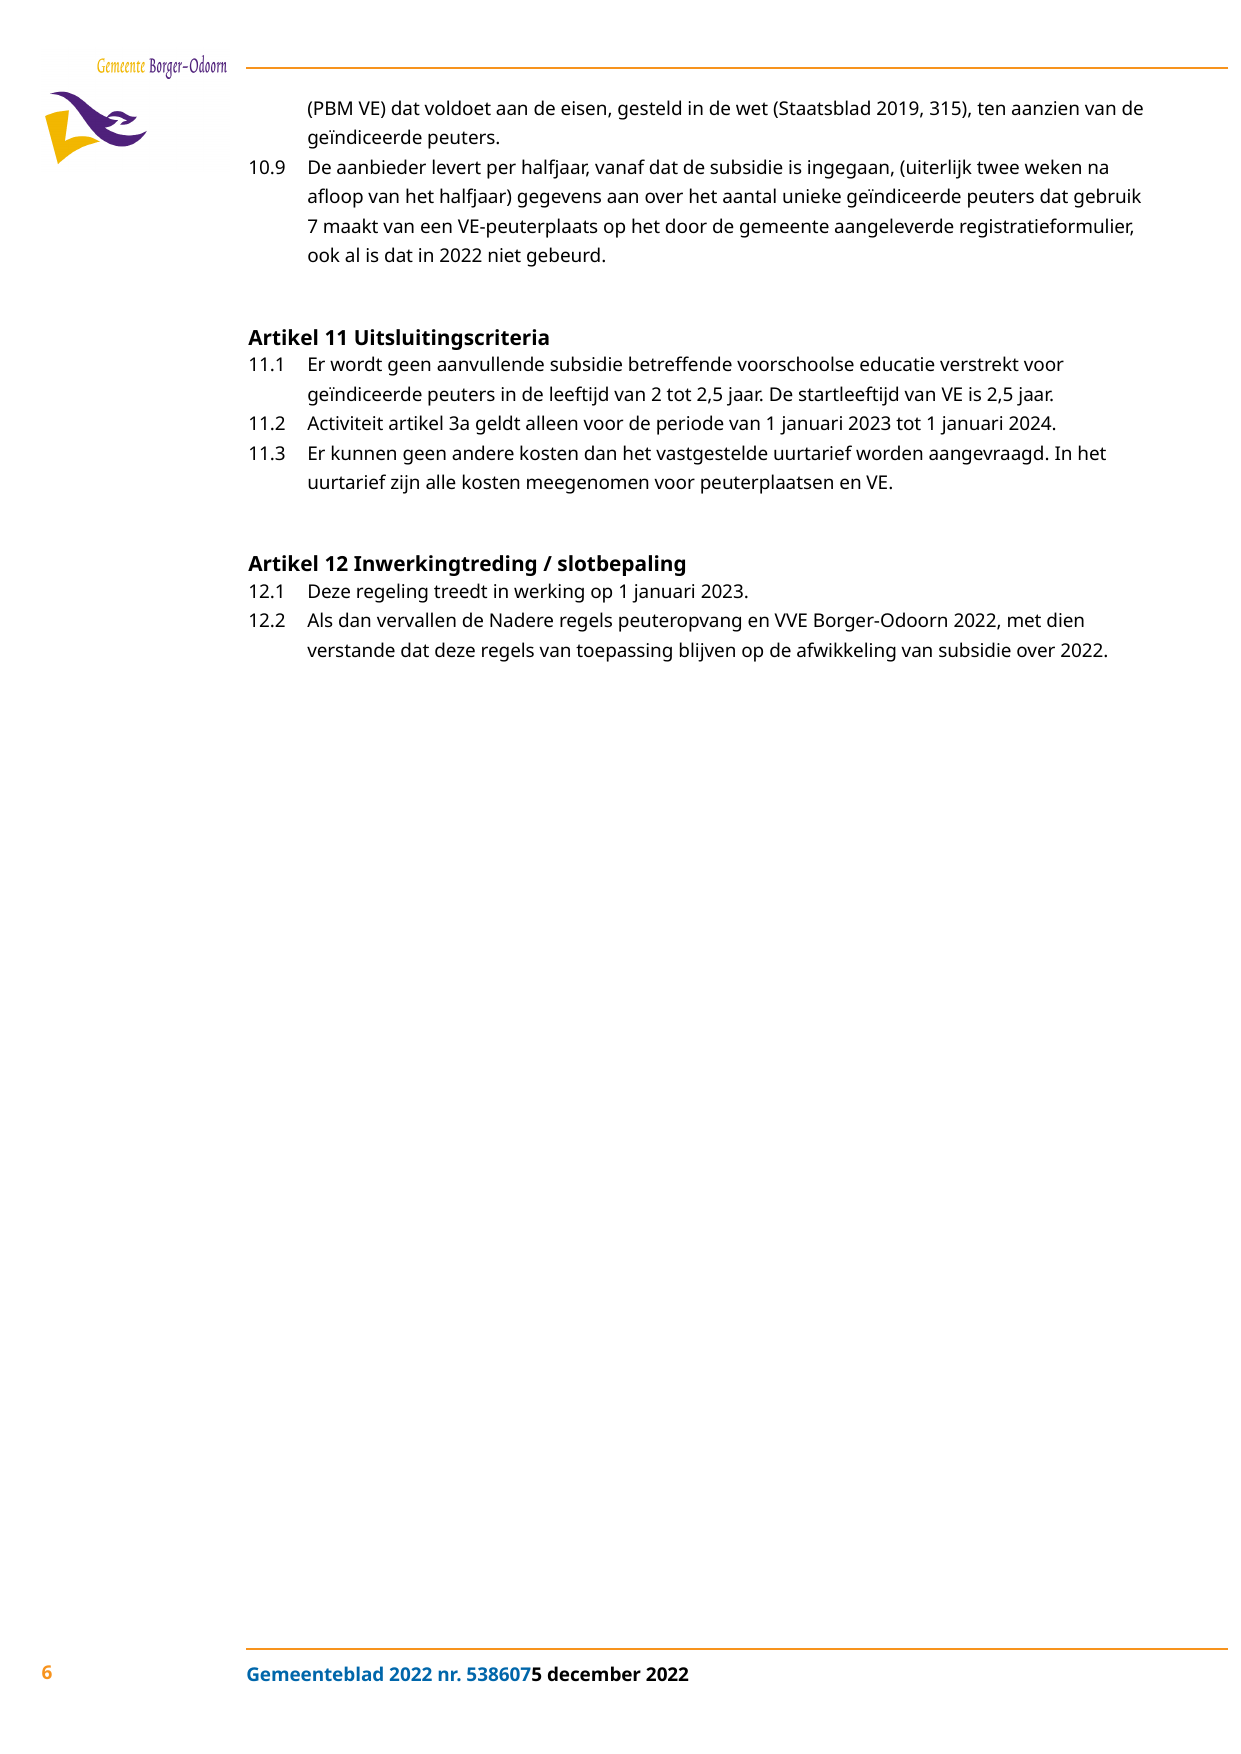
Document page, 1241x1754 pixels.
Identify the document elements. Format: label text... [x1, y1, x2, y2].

picture [41, 47, 231, 172]
text Artikel 12 Inwerkingtreding / slotbepaling [248, 549, 1152, 578]
list De aanbieder levert per halfjaar, vanaf dat de subsidie is ingegaan, (uiterlijk twee weken na afloop van het halfjaar) gegevens aan over het aantal unieke geïndiceerde peuters dat gebruik 7 maakt van een VE-peuterplaats op het door de gemeente aangeleverde registratieformulier, ook al is dat in 2022 niet gebeurd. [248, 154, 1152, 268]
list Als dan vervallen de Nadere regels peuteropvang en VVE Borger-Odoorn 2022, met dien verstande dat deze regels van toepassing blijven op de afwikkeling van subsidie over 2022. [248, 607, 1152, 663]
list Deze regeling treedt in werking op 1 januari 2023. [248, 578, 1152, 604]
list Activiteit artikel 3a geldt alleen voor de periode van 1 januari 2023 tot 1 januari 2024. [248, 410, 1152, 436]
list Er wordt geen aanvullende subsidie betreffende voorschoolse educatie verstrekt voor geïndiceerde peuters in de leeftijd van 2 tot 2,5 jaar. De startleeftijd van VE is 2,5 jaar. [248, 351, 1152, 406]
list Er kunnen geen andere kosten dan het vastgestelde uurtarief worden aangevraagd. In het uurtarief zijn alle kosten meegenomen voor peuterplaatsen en VE. [248, 440, 1152, 495]
text Artikel 11 Uitsluitingscriteria [248, 323, 1152, 351]
list (PBM VE) dat voldoet aan de eisen, gesteld in de wet (Staatsblad 2019, 315), ten aanzien van de geïndiceerde peuters. [248, 95, 1152, 150]
